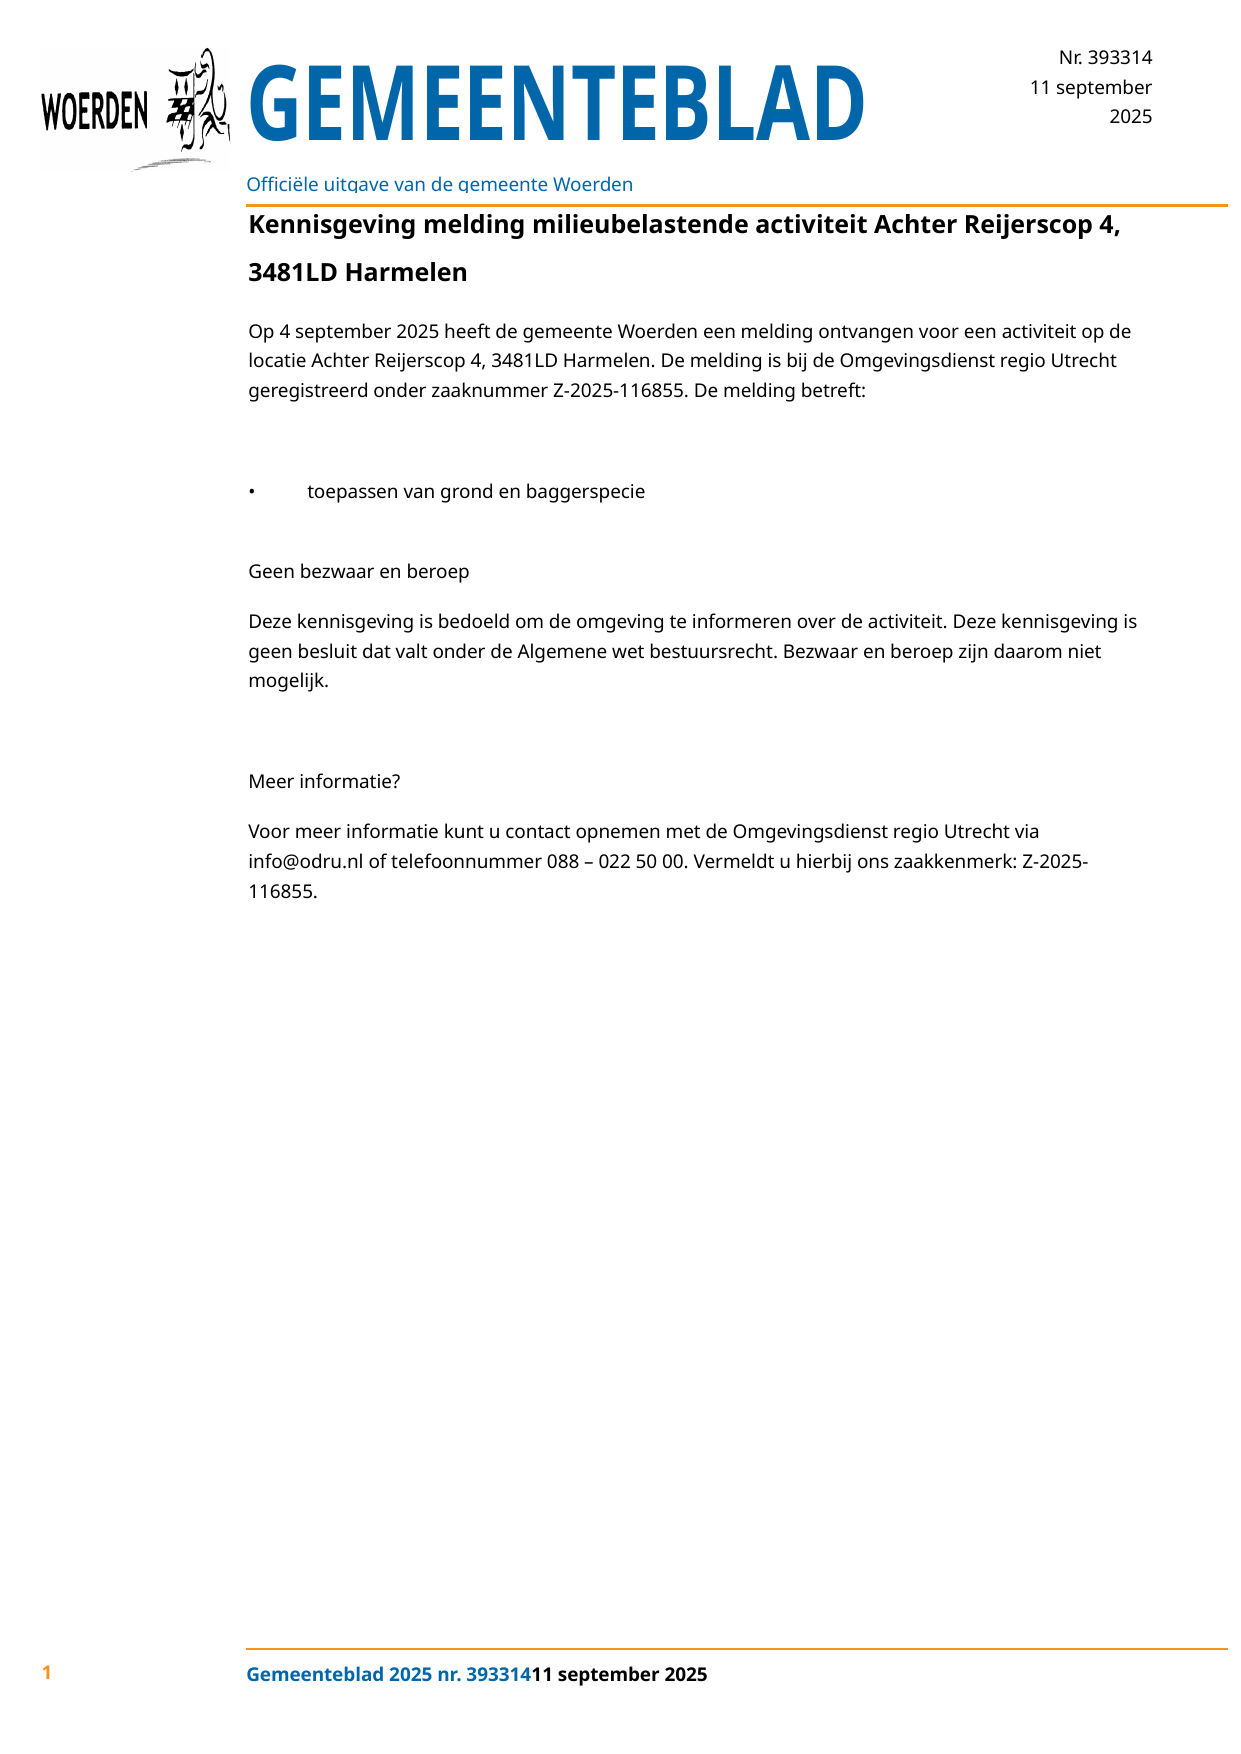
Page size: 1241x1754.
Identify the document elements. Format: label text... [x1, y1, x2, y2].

text Meer informatie? [248, 768, 1152, 794]
text Kennisgeving melding milieubelastende activiteit Achter Reijerscop 4, 3481LD Harmelen [248, 207, 1152, 288]
list toepassen van grond en baggerspecie [248, 478, 1152, 504]
text Voor meer informatie kunt u contact opnemen met de Omgevingsdienst regio Utrecht via info@odru.nl of telefoonnummer 088 – 022 50 00. Vermeldt u hierbij ons zaakkenmerk: Z-2025-116855. [248, 819, 1152, 904]
text Op 4 september 2025 heeft de gemeente Woerden een melding ontvangen voor een activiteit op de locatie Achter Reijerscop 4, 3481LD Harmelen. De melding is bij de Omgevingsdienst regio Utrecht geregistreerd onder zaaknummer Z-2025-116855. De melding betreft: [248, 318, 1152, 403]
text Deze kennisgeving is bedoeld om de omgeving te informeren over de activiteit. Deze kennisgeving is geen besluit dat valt onder de Algemene wet bestuursrecht. Bezwaar en beroep zijn daarom niet mogelijk. [248, 608, 1152, 693]
picture [41, 47, 231, 172]
text Geen bezwaar en beroep [248, 558, 1152, 584]
